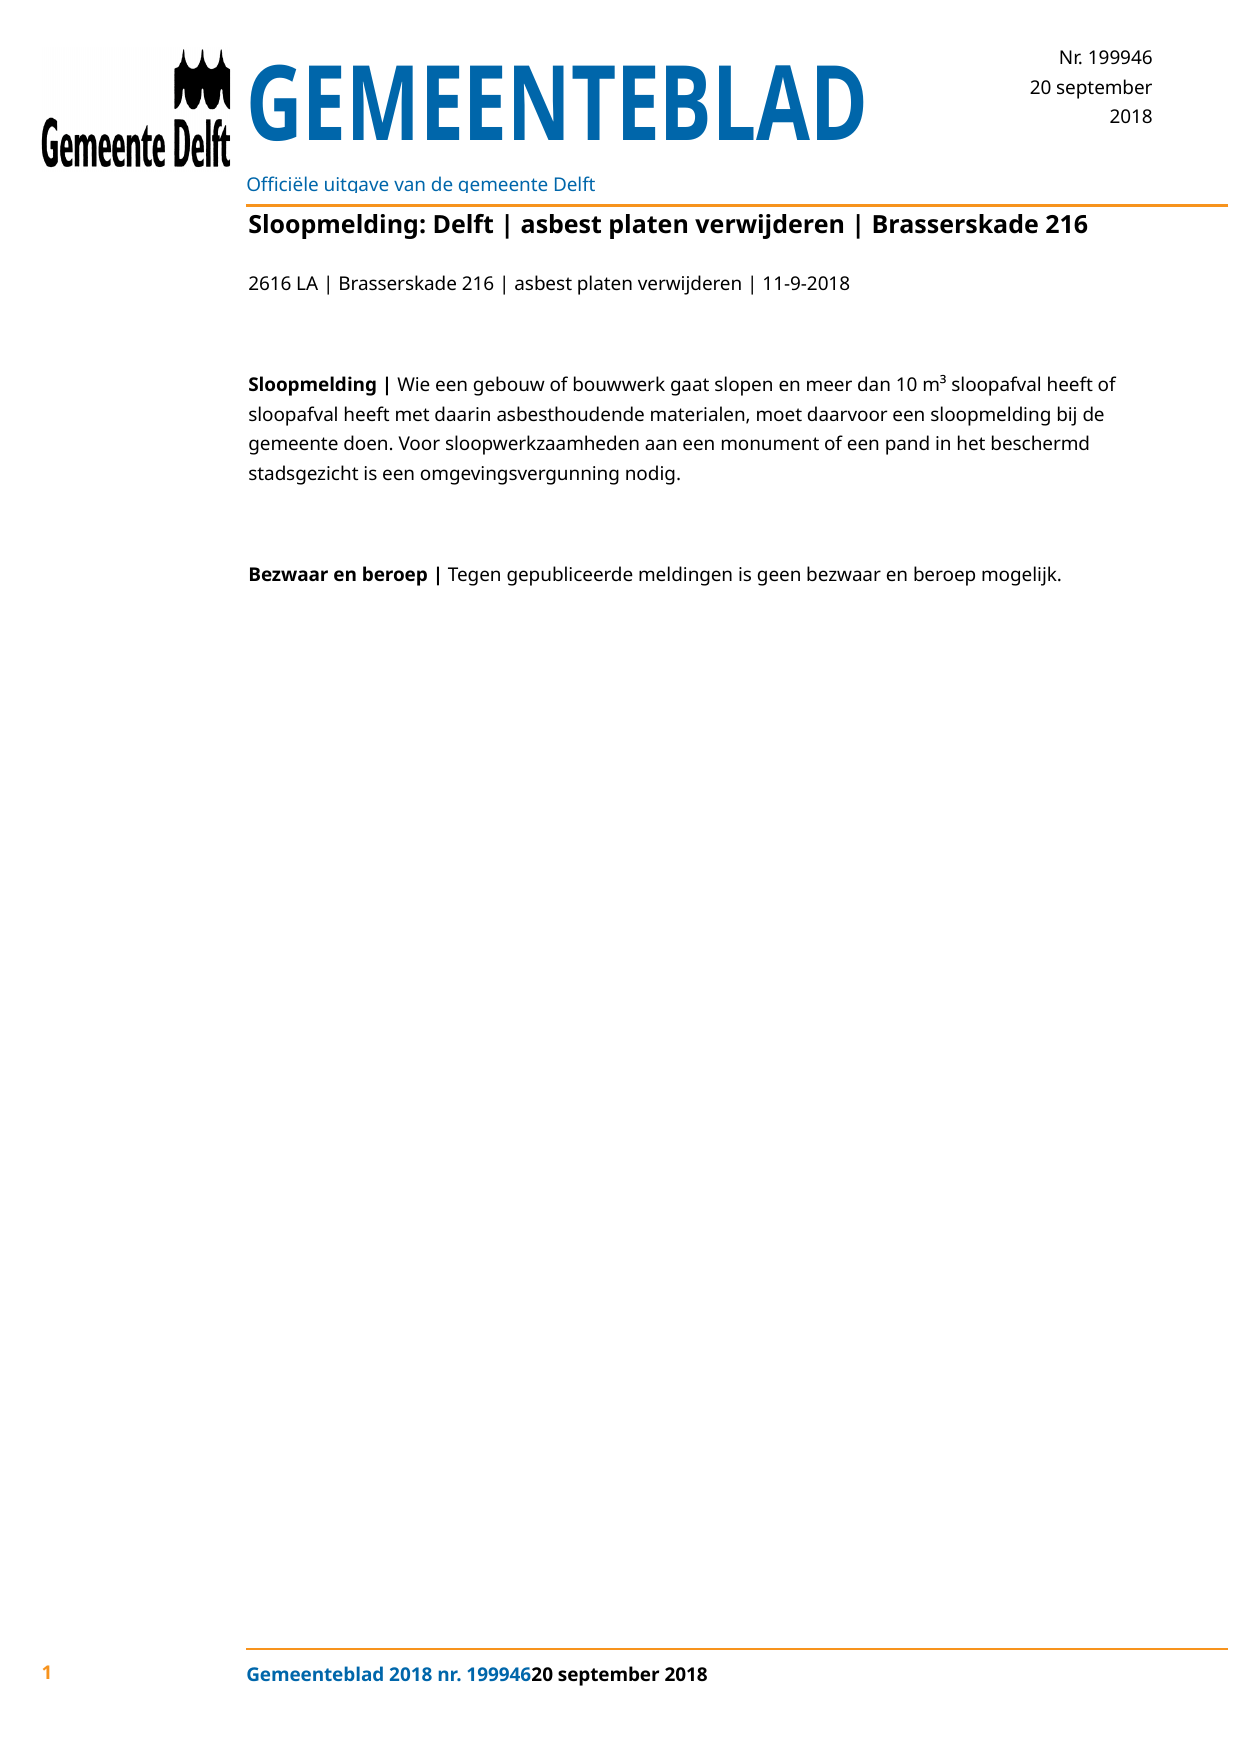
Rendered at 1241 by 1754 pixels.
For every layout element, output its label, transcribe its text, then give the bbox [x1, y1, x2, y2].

text Sloopmelding | Wie een gebouw of bouwwerk gaat slopen en meer dan 10 m³ sloopafval heeft of sloopafval heeft met daarin asbesthoudende materialen, moet daarvoor een sloopmelding bij de gemeente doen. Voor sloopwerkzaamheden aan een monument of een pand in het beschermd stadsgezicht is een omgevingsvergunning nodig. [248, 371, 1152, 486]
text Sloopmelding: Delft | asbest platen verwijderen | Brasserskade 216 [248, 207, 1152, 241]
text Bezwaar en beroep | Tegen gepubliceerde meldingen is geen bezwaar en beroep mogelijk. [248, 561, 1152, 586]
picture [41, 47, 231, 172]
text 2616 LA | Brasserskade 216 | asbest platen verwijderen | 11-9-2018 [248, 270, 1152, 296]
